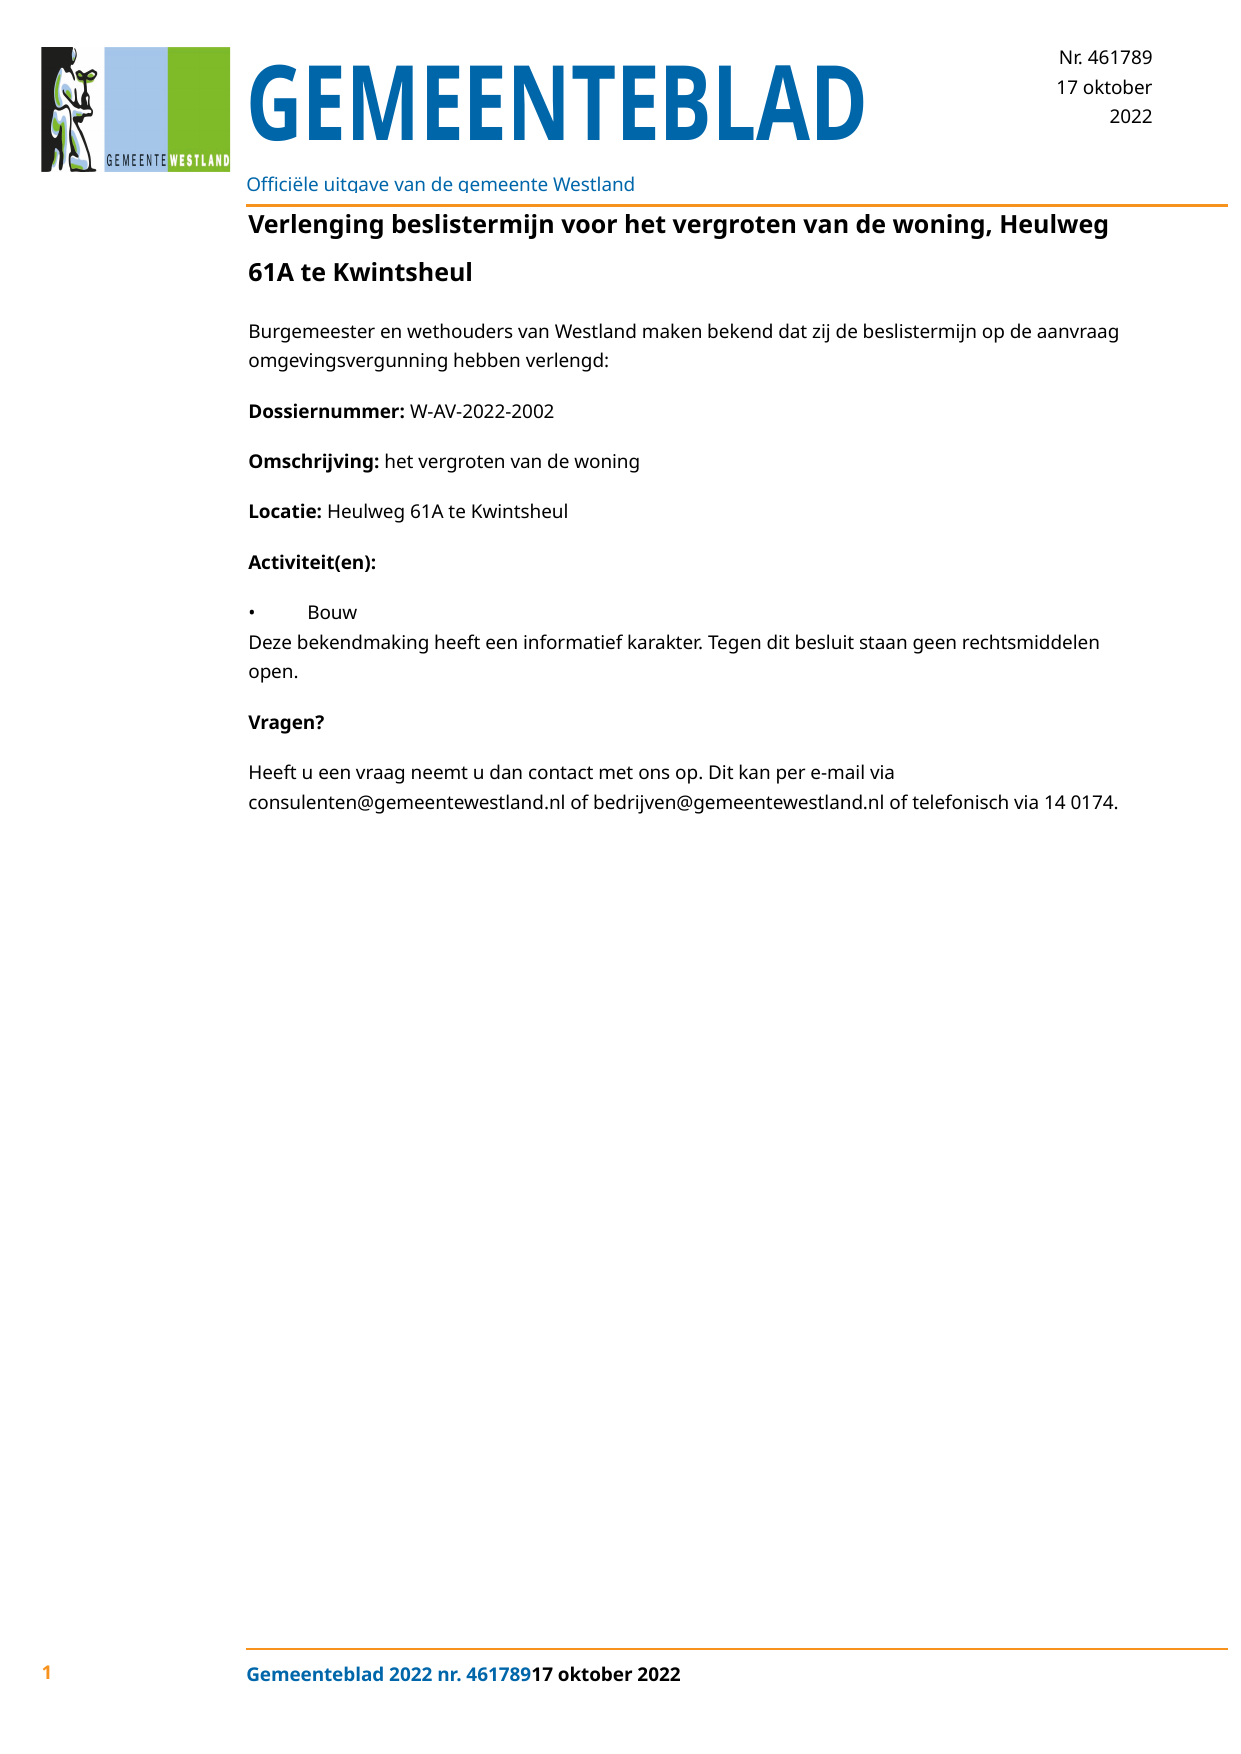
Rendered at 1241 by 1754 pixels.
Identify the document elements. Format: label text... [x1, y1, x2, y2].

text Activiteit(en): [248, 549, 1152, 575]
list Bouw [248, 599, 1152, 625]
text Deze bekendmaking heeft een informatief karakter. Tegen dit besluit staan geen rechtsmiddelen open. [248, 629, 1152, 684]
text Locatie: Heulweg 61A te Kwintsheul [248, 499, 1152, 524]
text Verlenging beslistermijn voor het vergroten van de woning, Heulweg 61A te Kwintsheul [248, 207, 1152, 288]
text Vragen? [248, 709, 1152, 735]
text Heeft u een vraag neemt u dan contact met ons op. Dit kan per e-mail via consulenten@gemeentewestland.nl of bedrijven@gemeentewestland.nl of telefonisch via 14 0174. [248, 759, 1152, 815]
text Omschrijving: het vergroten van de woning [248, 448, 1152, 474]
text Burgemeester en wethouders van Westland maken bekend dat zij de beslistermijn op de aanvraag omgevingsvergunning hebben verlengd: [248, 318, 1152, 373]
picture [41, 47, 231, 172]
text Dossiernummer: W-AV-2022-2002 [248, 398, 1152, 424]
